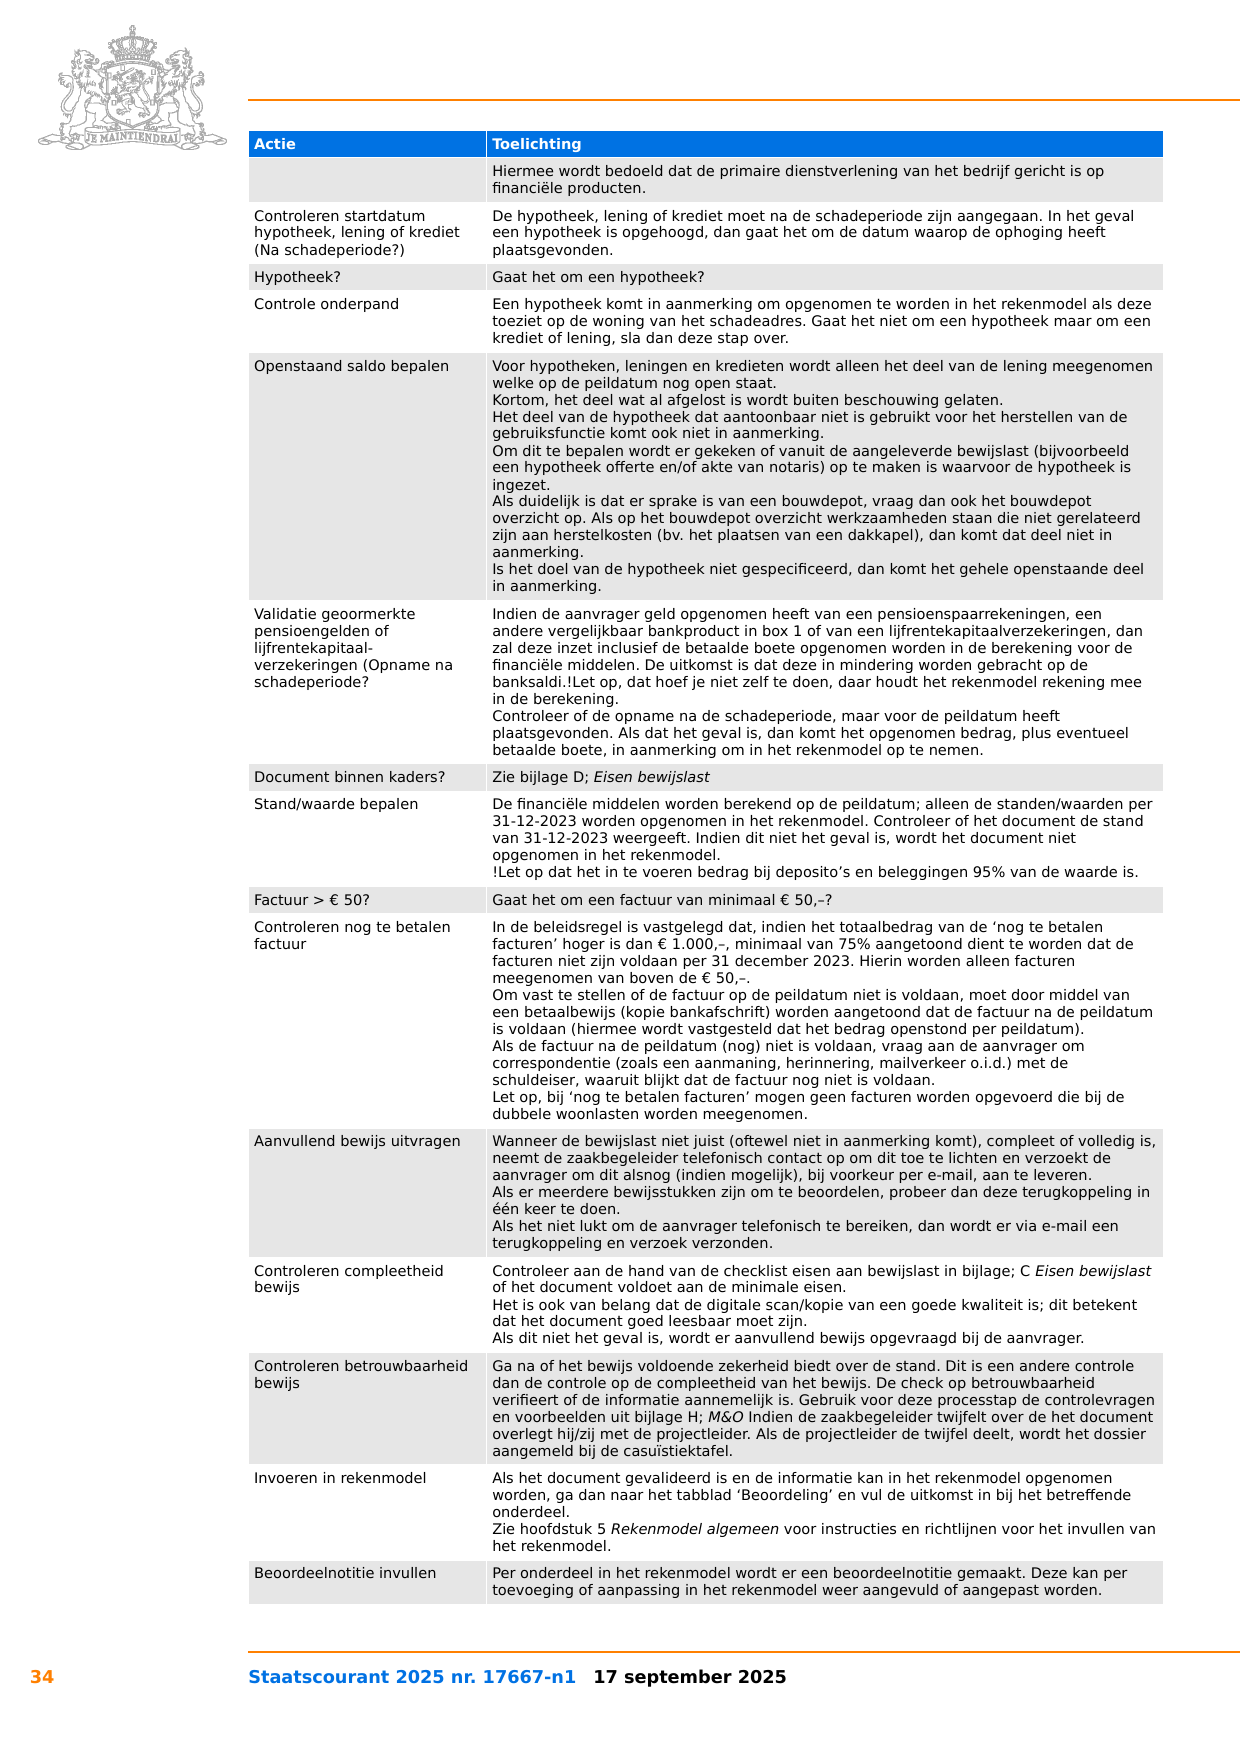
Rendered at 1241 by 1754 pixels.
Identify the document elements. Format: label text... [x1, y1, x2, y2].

table_cell Een hypotheek komt in aanmerking om opgenomen te worden in het rekenmodel als deze toeziet op de woning van het schadeadres. Gaat het niet om een hypotheek maar om een krediet of lening, sla dan deze stap over. [487, 291, 1163, 352]
table_cell Controle onderpand [249, 291, 486, 352]
table_cell De financiële middelen worden berekend op de peildatum; alleen de standen/waarden per 31-12-2023 worden opgenomen in het rekenmodel. Controleer of het document de stand van 31-12-2023 weergeeft. Indien dit niet het geval is, wordt het document niet opgenomen in het rekenmodel. !Let op dat het in te voeren bedrag bij deposito’s en beleggingen 95% van de waarde is. [487, 792, 1163, 886]
table_cell Controleren compleetheid bewijs [249, 1258, 486, 1352]
table_cell Wanneer de bewijslast niet juist (oftewel niet in aanmerking komt), compleet of volledig is, neemt de zaakbegeleider telefonisch contact op om dit toe te lichten en verzoekt de aanvrager om dit alsnog (indien mogelijk), bij voorkeur per e-mail, aan te leveren. Als er meerdere bewijsstukken zijn om te beoordelen, probeer dan deze terugkoppeling in één keer te doen. Als het niet lukt om de aanvrager telefonisch te bereiken, dan wordt er via e-mail een terugkoppeling en verzoek verzonden. [487, 1129, 1163, 1257]
table_cell Hiermee wordt bedoeld dat de primaire dienstverlening van het bedrijf gericht is op financiële producten. [487, 158, 1163, 202]
table_cell Gaat het om een hypotheek? [487, 264, 1163, 290]
table_cell De hypotheek, lening of krediet moet na de schadeperiode zijn aangegaan. In het geval een hypotheek is opgehoogd, dan gaat het om de datum waarop de ophoging heeft plaatsgevonden. [487, 203, 1163, 263]
table_cell Per onderdeel in het rekenmodel wordt er een beoordeelnotitie gemaakt. Deze kan per toevoeging of aanpassing in het rekenmodel weer aangevuld of aangepast worden. [487, 1561, 1163, 1604]
table_cell Indien de aanvrager geld opgenomen heeft van een pensioenspaarrekeningen, een andere vergelijkbaar bankproduct in box 1 of van een lijfrentekapitaalverzekeringen, dan zal deze inzet inclusief de betaalde boete opgenomen worden in de berekening voor de financiële middelen. De uitkomst is dat deze in mindering worden gebracht op de banksaldi.!Let op, dat hoef je niet zelf te doen, daar houdt het rekenmodel rekening mee in de berekening. Controleer of de opname na de schadeperiode, maar voor de peildatum heeft plaatsgevonden. Als dat het geval is, dan komt het opgenomen bedrag, plus eventueel betaalde boete, in aanmerking om in het rekenmodel op te nemen. [487, 601, 1163, 763]
table_cell Factuur > € 50? [249, 887, 486, 913]
table_cell Controleren betrouwbaarheid bewijs [249, 1353, 486, 1464]
table_cell [249, 158, 486, 202]
table_cell Hypotheek? [249, 264, 486, 290]
table_cell Voor hypotheken, leningen en kredieten wordt alleen het deel van de lening meegenomen welke op de peildatum nog open staat. Kortom, het deel wat al afgelost is wordt buiten beschouwing gelaten. Het deel van de hypotheek dat aantoonbaar niet is gebruikt voor het herstellen van de gebruiksfunctie komt ook niet in aanmerking. Om dit te bepalen wordt er gekeken of vanuit de aangeleverde bewijslast (bijvoorbeeld een hypotheek offerte en/of akte van notaris) op te maken is waarvoor de hypotheek is ingezet. Als duidelijk is dat er sprake is van een bouwdepot, vraag dan ook het bouwdepot overzicht op. Als op het bouwdepot overzicht werkzaamheden staan die niet gerelateerd zijn aan herstelkosten (bv. het plaatsen van een dakkapel), dan komt dat deel niet in aanmerking. Is het doel van de hypotheek niet gespecificeerd, dan komt het gehele openstaande deel in aanmerking. [487, 353, 1163, 600]
table_cell Controleren nog te betalen factuur [249, 914, 486, 1127]
table_cell Document binnen kaders? [249, 764, 486, 791]
table_header Actie [249, 131, 486, 157]
table_cell Beoordeelnotitie invullen [249, 1561, 486, 1604]
picture [38, 25, 227, 150]
table_cell Als het document gevalideerd is en de informatie kan in het rekenmodel opgenomen worden, ga dan naar het tabblad ‘Beoordeling’ en vul de uitkomst in bij het betreffende onderdeel. Zie hoofdstuk 5 Rekenmodel algemeen voor instructies en richtlijnen voor het invullen van het rekenmodel. [487, 1465, 1163, 1559]
table_cell Invoeren in rekenmodel [249, 1465, 486, 1559]
table_cell Zie bijlage D; Eisen bewijslast [487, 764, 1163, 791]
table_cell In de beleidsregel is vastgelegd dat, indien het totaalbedrag van de ‘nog te betalen facturen’ hoger is dan € 1.000,–, minimaal van 75% aangetoond dient te worden dat de facturen niet zijn voldaan per 31 december 2023. Hierin worden alleen facturen meegenomen van boven de € 50,–. Om vast te stellen of de factuur op de peildatum niet is voldaan, moet door middel van een betaalbewijs (kopie bankafschrift) worden aangetoond dat de factuur na de peildatum is voldaan (hiermee wordt vastgesteld dat het bedrag openstond per peildatum). Als de factuur na de peildatum (nog) niet is voldaan, vraag aan de aanvrager om correspondentie (zoals een aanmaning, herinnering, mailverkeer o.i.d.) met de schuldeiser, waaruit blijkt dat de factuur nog niet is voldaan. Let op, bij ‘nog te betalen facturen’ mogen geen facturen worden opgevoerd die bij de dubbele woonlasten worden meegenomen. [487, 914, 1163, 1127]
table_cell Aanvullend bewijs uitvragen [249, 1129, 486, 1257]
table_cell Stand/waarde bepalen [249, 792, 486, 886]
table_header Toelichting [487, 131, 1163, 157]
table_cell Controleer aan de hand van de checklist eisen aan bewijslast in bijlage; C Eisen bewijslast of het document voldoet aan de minimale eisen. Het is ook van belang dat de digitale scan/kopie van een goede kwaliteit is; dit betekent dat het document goed leesbaar moet zijn. Als dit niet het geval is, wordt er aanvullend bewijs opgevraagd bij de aanvrager. [487, 1258, 1163, 1352]
table_cell Validatie geoormerkte pensioengelden of lijfrentekapitaal- verzekeringen (Opname na schadeperiode? [249, 601, 486, 763]
table_cell Openstaand saldo bepalen [249, 353, 486, 600]
table_cell Gaat het om een factuur van minimaal € 50,–? [487, 887, 1163, 913]
table_cell Ga na of het bewijs voldoende zekerheid biedt over de stand. Dit is een andere controle dan de controle op de compleetheid van het bewijs. De check op betrouwbaarheid verifieert of de informatie aannemelijk is. Gebruik voor deze processtap de controlevragen en voorbeelden uit bijlage H; M&O Indien de zaakbegeleider twijfelt over de het document overlegt hij/zij met de projectleider. Als de projectleider de twijfel deelt, wordt het dossier aangemeld bij de casuïstiektafel. [487, 1353, 1163, 1464]
table_cell Controleren startdatum hypotheek, lening of krediet (Na schadeperiode?) [249, 203, 486, 263]
